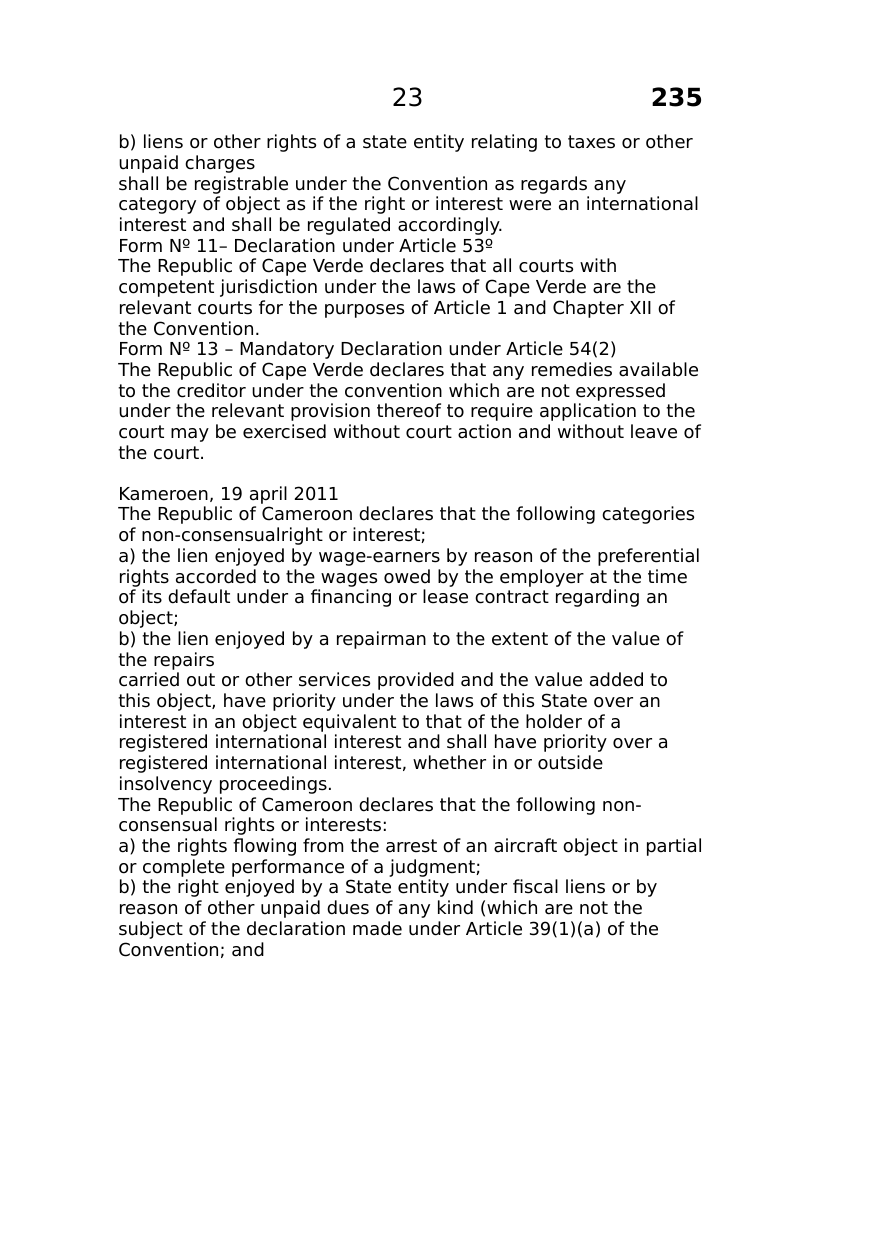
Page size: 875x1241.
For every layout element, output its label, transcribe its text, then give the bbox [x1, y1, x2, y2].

text b) the lien enjoyed by a repairman to the extent of the value of the repairs [118, 629, 703, 670]
text The Republic of Cameroon declares that the following non-consensual rights or interests: [118, 794, 703, 836]
text The Republic of Cape Verde declares that all courts with competent jurisdiction under the laws of Cape Verde are the relevant courts for the purposes of Article 1 and Chapter XII of the Convention. [118, 256, 703, 339]
text a) the lien enjoyed by wage-earners by reason of the preferential rights accorded to the wages owed by the employer at the time of its default under a financing or lease contract regarding an object; [118, 546, 703, 629]
text shall be registrable under the Convention as regards any category of object as if the right or interest were an international interest and shall be regulated accordingly. [118, 173, 703, 236]
text carried out or other services provided and the value added to this object, have priority under the laws of this State over an interest in an object equivalent to that of the holder of a registered international interest and shall have priority over a registered international interest, whether in or outside insolvency proceedings. [118, 670, 703, 794]
text a) the rights flowing from the arrest of an aircraft object in partial or complete performance of a judgment; [118, 836, 703, 877]
text Kameroen, 19 april 2011 [118, 483, 703, 504]
text The Republic of Cape Verde declares that any remedies available to the creditor under the convention which are not expressed under the relevant provision thereof to require application to the court may be exercised without court action and without leave of the court. [118, 360, 703, 463]
text Form Nº 11– Declaration under Article 53º [118, 236, 703, 256]
text b) liens or other rights of a state entity relating to taxes or other unpaid charges [118, 132, 703, 173]
text The Republic of Cameroon declares that the following categories of non-consensualright or interest; [118, 504, 703, 546]
text Form Nº 13 – Mandatory Declaration under Article 54(2) [118, 339, 703, 360]
text b) the right enjoyed by a State entity under fiscal liens or by reason of other unpaid dues of any kind (which are not the subject of the declaration made under Article 39(1)(a) of the Convention; and [118, 877, 703, 960]
